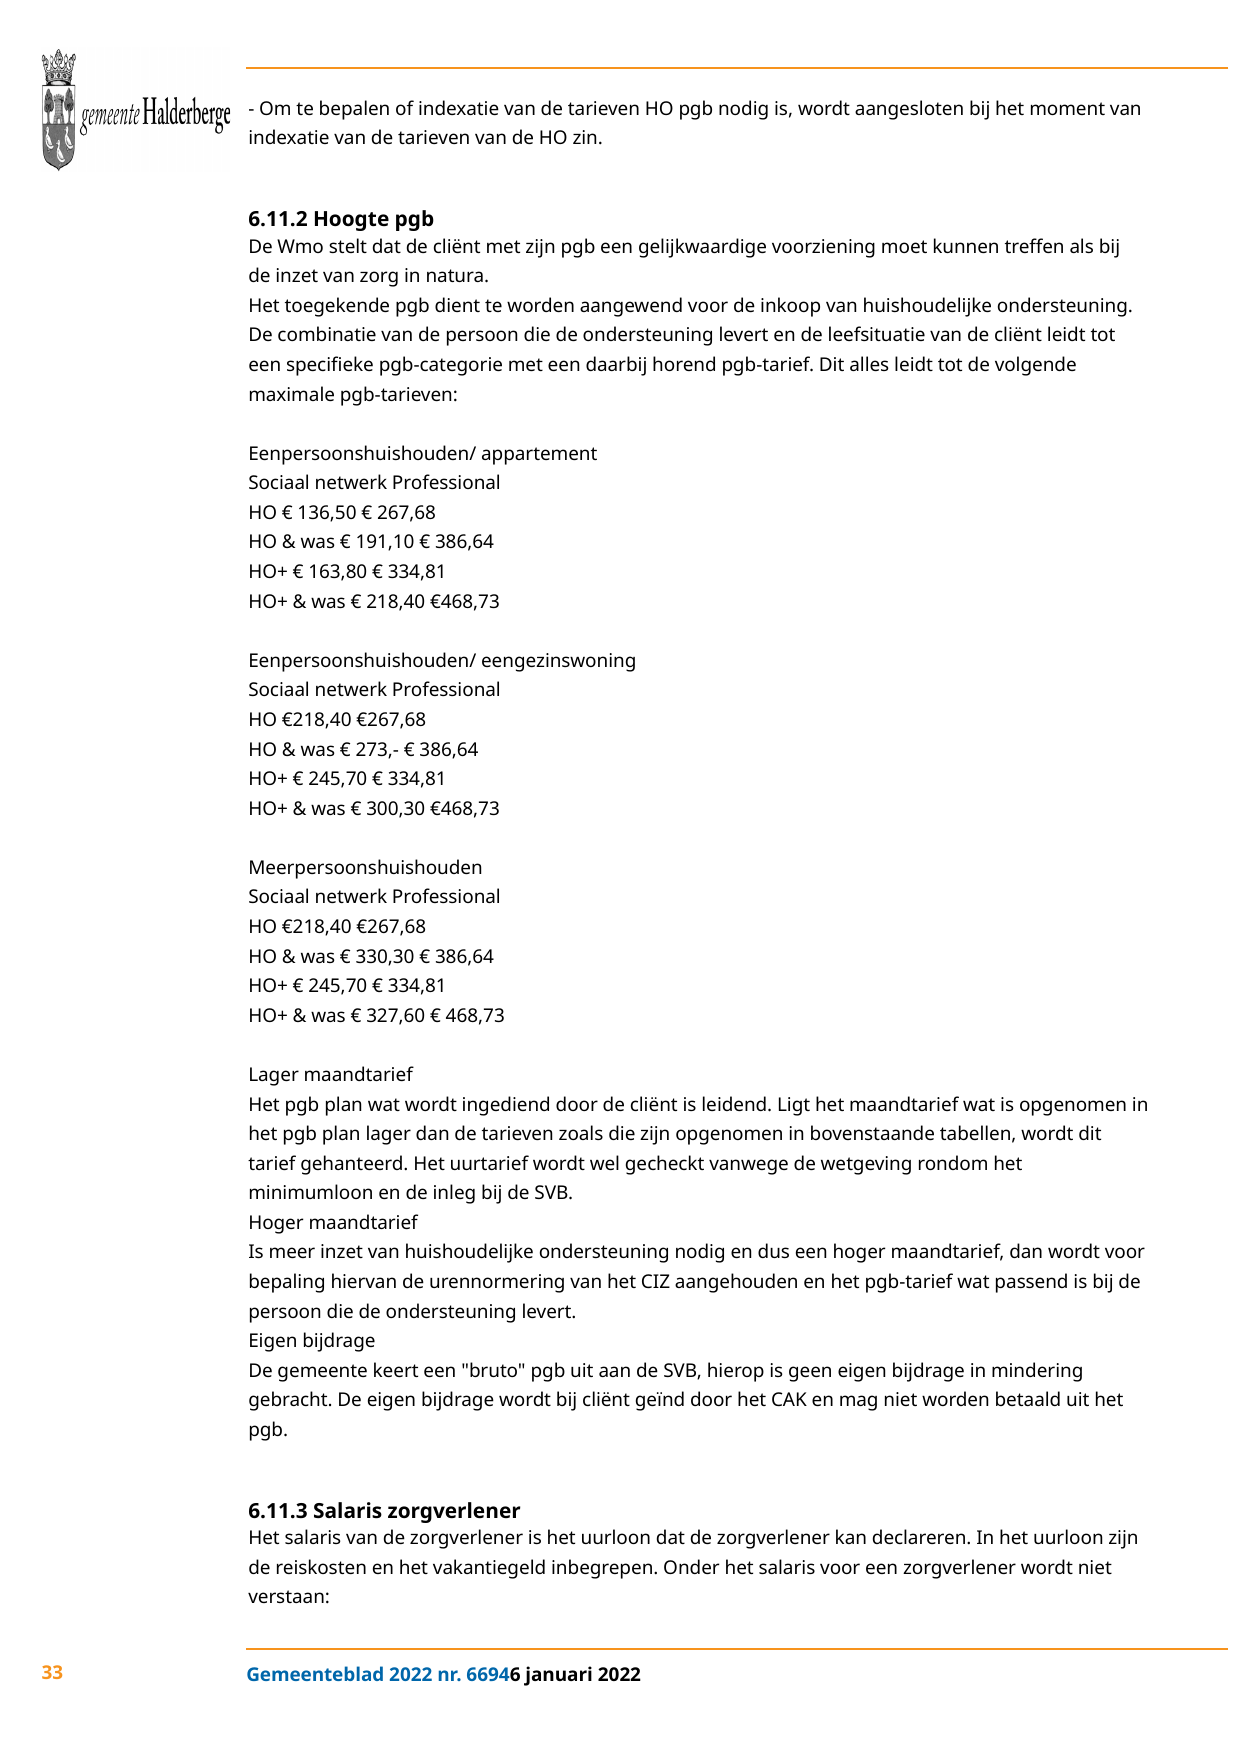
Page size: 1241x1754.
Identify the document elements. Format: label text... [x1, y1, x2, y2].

text HO+ & was € 218,40 €468,73 [248, 588, 1152, 613]
text Eigen bijdrage [248, 1327, 1152, 1353]
text HO € 136,50 € 267,68 [248, 499, 1152, 525]
text Het toegekende pgb dient te worden aangewend voor de inkoop van huishoudelijke ondersteuning. [248, 292, 1152, 318]
text De Wmo stelt dat de cliënt met zijn pgb een gelijkwaardige voorziening moet kunnen treffen als bij [248, 233, 1152, 258]
text De gemeente keert een "bruto" pgb uit aan de SVB, hierop is geen eigen bijdrage in mindering [248, 1357, 1152, 1383]
text De combinatie van de persoon die de ondersteuning levert en de leefsituatie van de cliënt leidt tot een specifieke pgb-categorie met een daarbij horend pgb-tarief. Dit alles leidt tot de volgende maximale pgb-tarieven: [248, 322, 1152, 406]
text HO+ € 245,70 € 334,81 [248, 765, 1152, 791]
text HO+ € 245,70 € 334,81 [248, 972, 1152, 998]
text 6.11.2 Hoogte pgb [248, 204, 1152, 233]
text Sociaal netwerk Professional [248, 677, 1152, 702]
text HO & was € 273,- € 386,64 [248, 736, 1152, 761]
text HO+ & was € 300,30 €468,73 [248, 795, 1152, 821]
text Is meer inzet van huishoudelijke ondersteuning nodig en dus een hoger maandtarief, dan wordt voor bepaling hiervan de urennormering van het CIZ aangehouden en het pgb-tarief wat passend is bij de persoon die de ondersteuning levert. [248, 1239, 1152, 1323]
text HO & was € 191,10 € 386,64 [248, 529, 1152, 554]
text - Om te bepalen of indexatie van de tarieven HO pgb nodig is, wordt aangesloten bij het moment van indexatie van de tarieven van de HO zin. [248, 95, 1152, 150]
text de inzet van zorg in natura. [248, 262, 1152, 288]
text Het salaris van de zorgverlener is het uurloon dat de zorgverlener kan declareren. In het uurloon zijn de reiskosten en het vakantiegeld inbegrepen. Onder het salaris voor een zorgverlener wordt niet verstaan: [248, 1524, 1152, 1609]
text Sociaal netwerk Professional [248, 884, 1152, 909]
text HO+ & was € 327,60 € 468,73 [248, 1002, 1152, 1028]
picture [41, 47, 231, 172]
text Meerpersoonshuishouden [248, 854, 1152, 880]
text Sociaal netwerk Professional [248, 469, 1152, 495]
text HO €218,40 €267,68 [248, 913, 1152, 939]
text Lager maandtarief [248, 1061, 1152, 1087]
text 6.11.3 Salaris zorgverlener [248, 1496, 1152, 1524]
text Het pgb plan wat wordt ingediend door de cliënt is leidend. Ligt het maandtarief wat is opgenomen in het pgb plan lager dan de tarieven zoals die zijn opgenomen in bovenstaande tabellen, wordt dit tarief gehanteerd. Het uurtarief wordt wel gecheckt vanwege de wetgeving rondom het minimumloon en de inleg bij de SVB. [248, 1091, 1152, 1205]
text Hoger maandtarief [248, 1209, 1152, 1235]
text HO €218,40 €267,68 [248, 706, 1152, 732]
text HO & was € 330,30 € 386,64 [248, 943, 1152, 968]
text Eenpersoonshuishouden/ appartement [248, 440, 1152, 466]
text HO+ € 163,80 € 334,81 [248, 558, 1152, 584]
text Eenpersoonshuishouden/ eengezinswoning [248, 647, 1152, 673]
text gebracht. De eigen bijdrage wordt bij cliënt geïnd door het CAK en mag niet worden betaald uit het pgb. [248, 1387, 1152, 1442]
